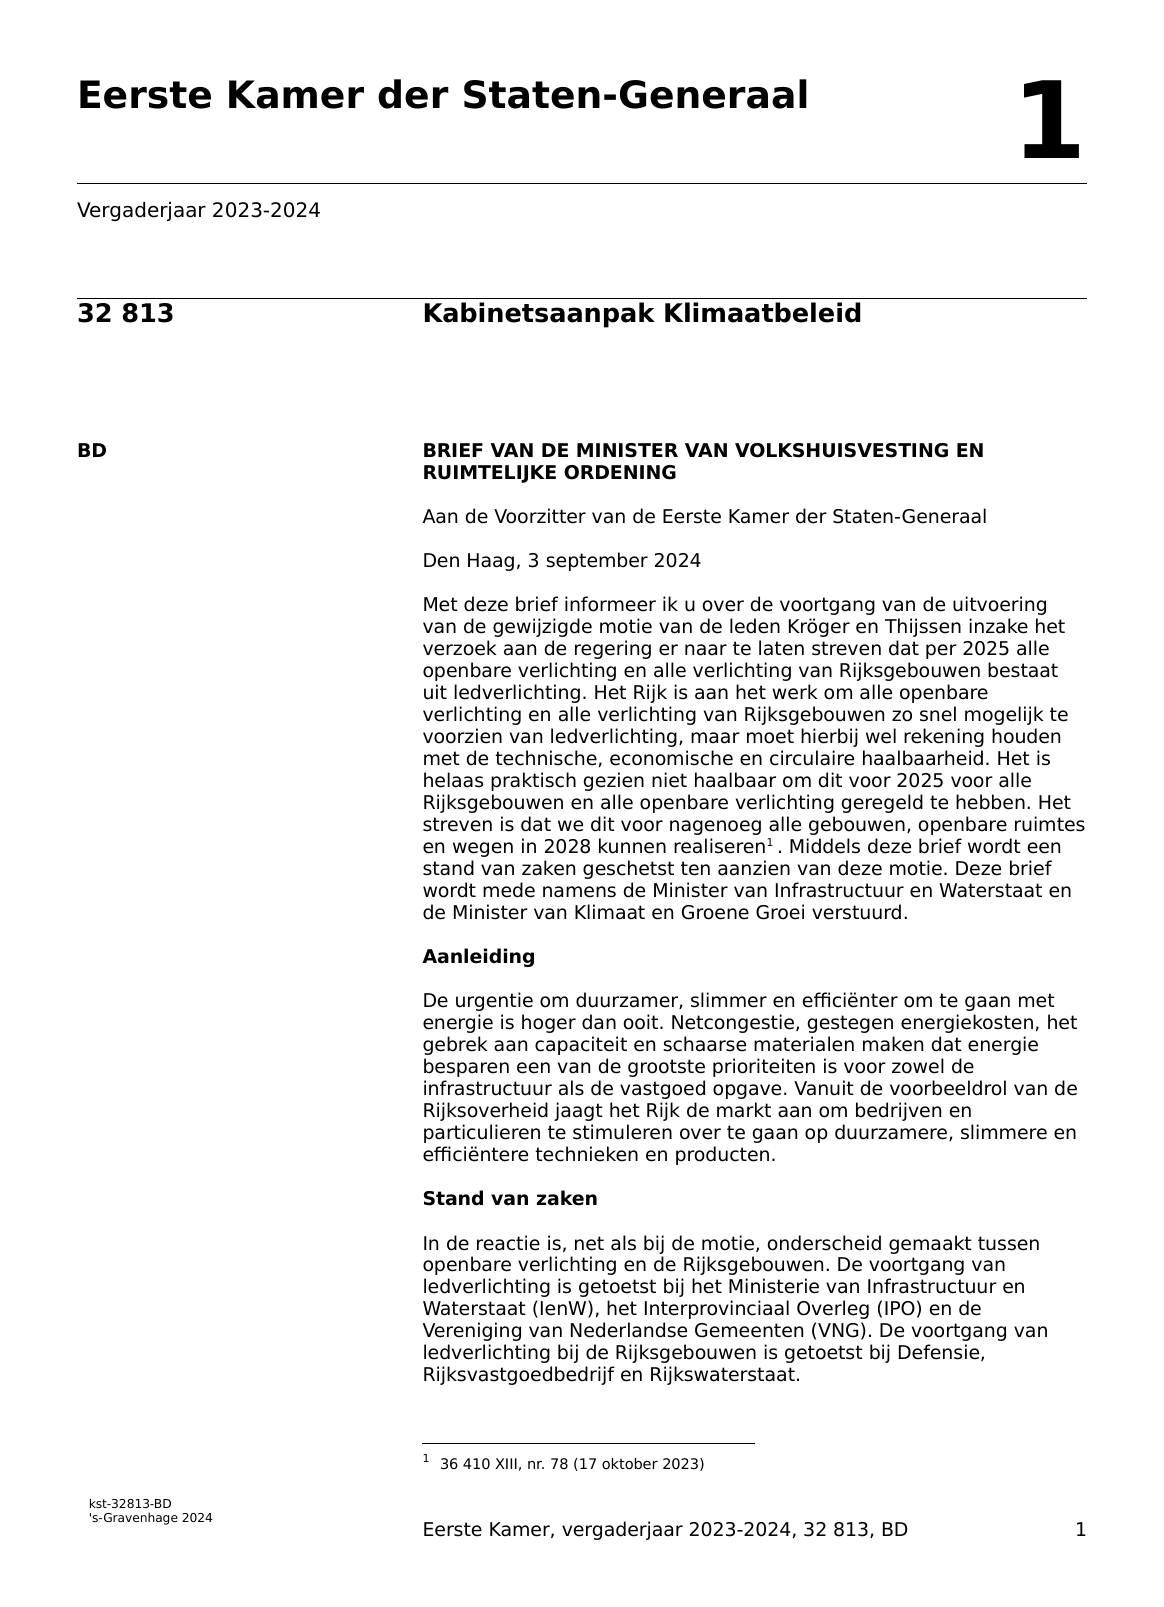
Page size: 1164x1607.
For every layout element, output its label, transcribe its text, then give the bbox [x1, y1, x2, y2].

subtitle 32 813 Kabinetsaanpak Klimaatbeleid [77, 299, 1087, 329]
text Aan de Voorzitter van de Eerste Kamer der Staten-Generaal [422, 506, 1087, 528]
subtitle Stand van zaken [422, 1188, 1087, 1210]
subtitle Aanleiding [422, 946, 1087, 968]
text In de reactie is, net als bij de motie, onderscheid gemaakt tussen openbare verlichting en de Rijksgebouwen. De voortgang van ledverlichting is getoetst bij het Ministerie van Infrastructuur en Waterstaat (IenW), het Interprovinciaal Overleg (IPO) en de Vereniging van Nederlandse Gemeenten (VNG). De voortgang van ledverlichting bij de Rijksgebouwen is getoetst bij Defensie, Rijksvastgoedbedrijf en Rijkswaterstaat. [422, 1232, 1087, 1386]
table_header 1 [886, 59, 1087, 183]
text Met deze brief informeer ik u over de voortgang van de uitvoering van de gewijzigde motie van de leden Kröger en Thijssen inzake het verzoek aan de regering er naar te laten streven dat per 2025 alle openbare verlichting en alle verlichting van Rijksgebouwen bestaat uit ledverlichting. Het Rijk is aan het werk om alle openbare verlichting en alle verlichting van Rijksgebouwen zo snel mogelijk te voorzien van ledverlichting, maar moet hierbij wel rekening houden met de technische, economische en circulaire haalbaarheid. Het is helaas praktisch gezien niet haalbaar om dit voor 2025 voor alle Rijksgebouwen en alle openbare verlichting geregeld te hebben. Het streven is dat we dit voor nagenoeg alle gebouwen, openbare ruimtes en wegen in 2028 kunnen realiseren. Middels deze brief wordt een stand van zaken geschetst ten aanzien van deze motie. Deze brief wordt mede namens de Minister van Infrastructuur en Waterstaat en de Minister van Klimaat en Groene Groei verstuurd. [422, 594, 1087, 924]
text 's-Gravenhage 2024 [88, 1511, 323, 1525]
text 36 410 XIII, nr. 78 (17 oktober 2023) [422, 1452, 1087, 1474]
subtitle BD BRIEF VAN DE MINISTER VAN VOLKSHUISVESTING EN RUIMTELIJKE ORDENING [77, 440, 1087, 484]
text Den Haag, 3 september 2024 [422, 550, 1087, 572]
table_header Eerste Kamer der Staten-Generaal [77, 59, 886, 183]
text De urgentie om duurzamer, slimmer en efficiënter om te gaan met energie is hoger dan ooit. Netcongestie, gestegen energiekosten, het gebrek aan capaciteit en schaarse materialen maken dat energie besparen een van de grootste prioriteiten is voor zowel de infrastructuur als de vastgoed opgave. Vanuit de voorbeeldrol van de Rijksoverheid jaagt het Rijk de markt aan om bedrijven en particulieren te stimuleren over te gaan op duurzamere, slimmere en efficiëntere technieken en producten. [422, 990, 1087, 1166]
text kst-32813-BD [88, 1497, 323, 1511]
table_cell Vergaderjaar 2023-2024 [77, 184, 1087, 298]
